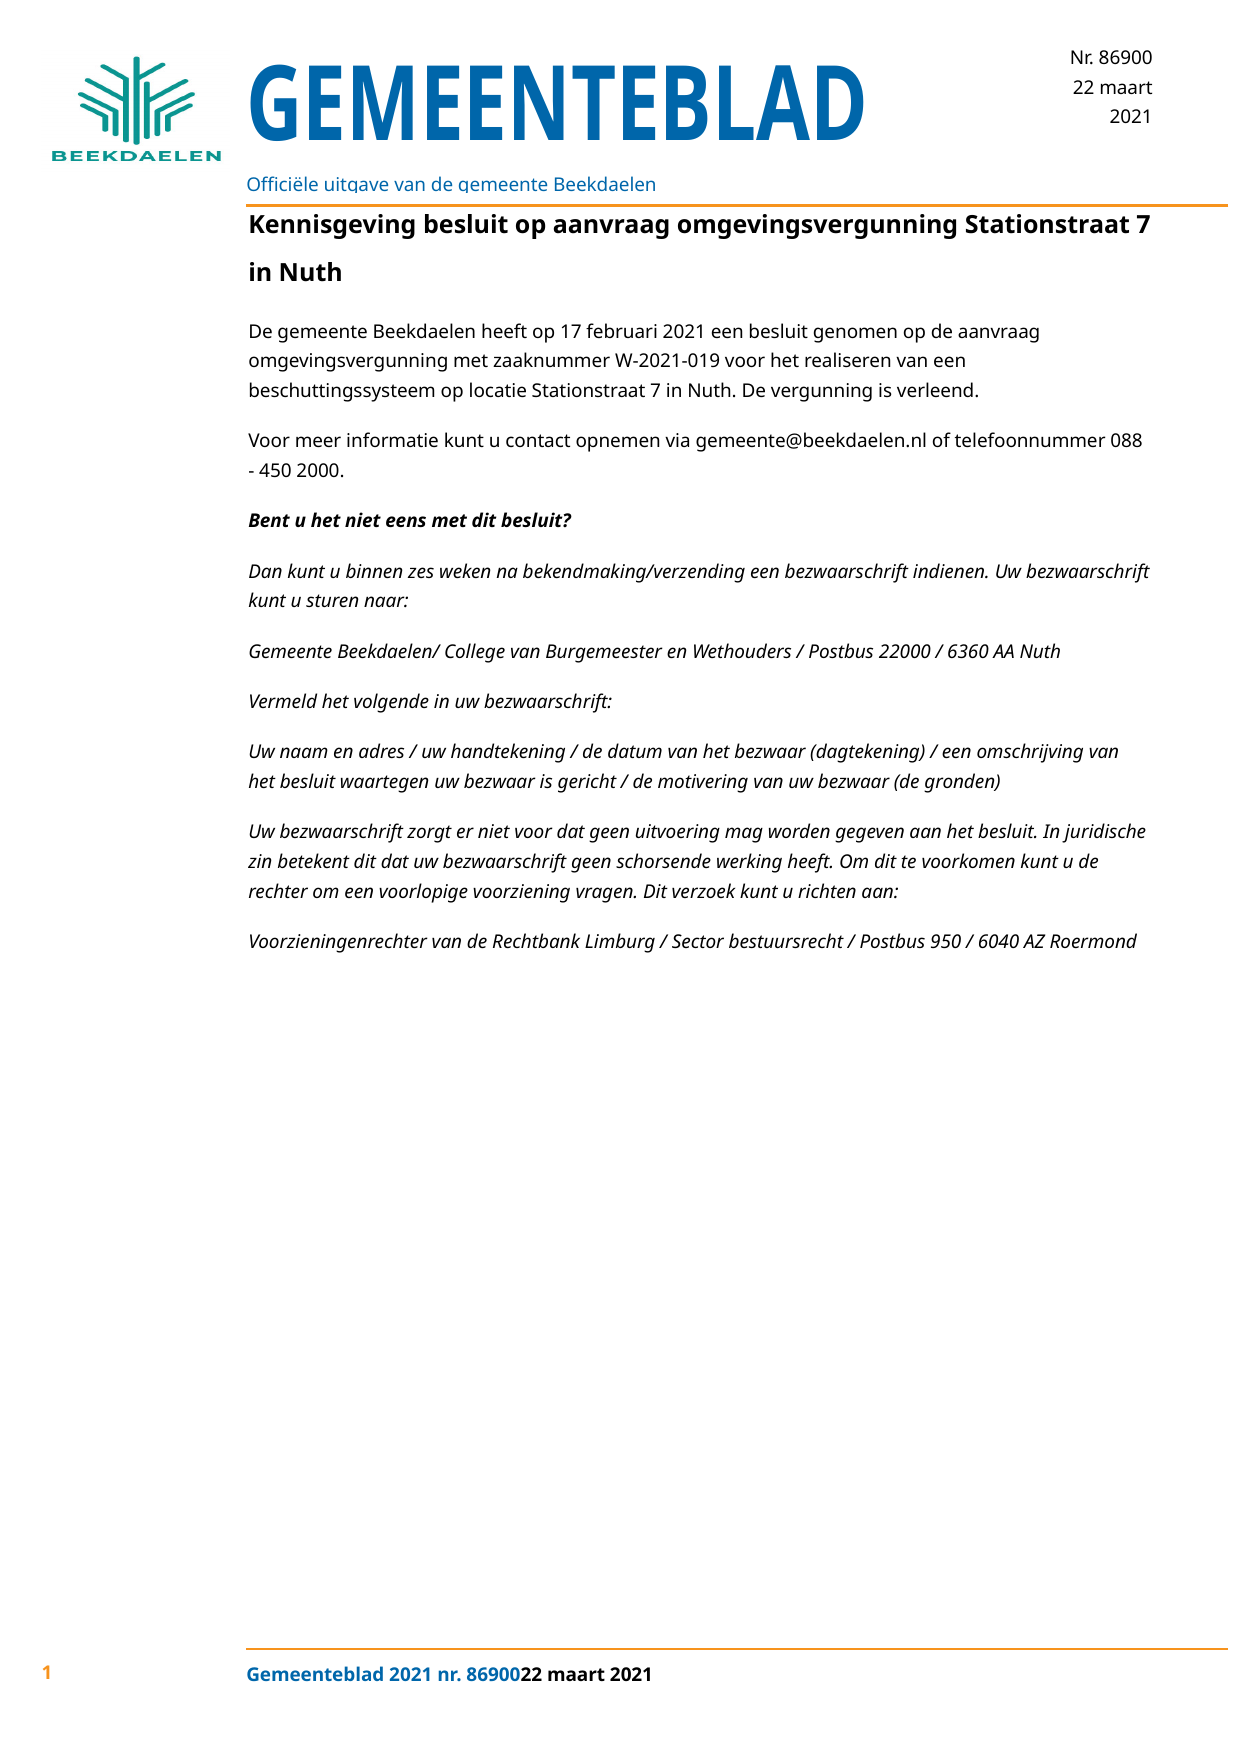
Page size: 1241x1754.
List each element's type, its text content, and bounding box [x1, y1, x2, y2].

text Uw bezwaarschrift zorgt er niet voor dat geen uitvoering mag worden gegeven aan het besluit. In juridische zin betekent dit dat uw bezwaarschrift geen schorsende werking heeft. Om dit te voorkomen kunt u de rechter om een voorlopige voorziening vragen. Dit verzoek kunt u richten aan: [248, 819, 1152, 904]
text Voorzieningenrechter van de Rechtbank Limburg / Sector bestuursrecht / Postbus 950 / 6040 AZ Roermond [248, 928, 1152, 954]
text Vermeld het volgende in uw bezwaarschrift: [248, 688, 1152, 714]
text Uw naam en adres / uw handtekening / de datum van het bezwaar (dagtekening) / een omschrijving van het besluit waartegen uw bezwaar is gericht / de motivering van uw bezwaar (de gronden) [248, 739, 1152, 794]
text Voor meer informatie kunt u contact opnemen via gemeente@beekdaelen.nl of telefoonnummer 088 - 450 2000. [248, 427, 1152, 483]
text De gemeente Beekdaelen heeft op 17 februari 2021 een besluit genomen op de aanvraag omgevingsvergunning met zaaknummer W-2021-019 voor het realiseren van een beschuttingssysteem op locatie Stationstraat 7 in Nuth. De vergunning is verleend. [248, 318, 1152, 403]
text Kennisgeving besluit op aanvraag omgevingsvergunning Stationstraat 7 in Nuth [248, 207, 1152, 288]
text Dan kunt u binnen zes weken na bekendmaking/verzending een bezwaarschrift indienen. Uw bezwaarschrift kunt u sturen naar: [248, 558, 1152, 613]
text Bent u het niet eens met dit besluit? [248, 507, 1152, 533]
picture [41, 47, 231, 172]
text Gemeente Beekdaelen/ College van Burgemeester en Wethouders / Postbus 22000 / 6360 AA Nuth [248, 638, 1152, 664]
